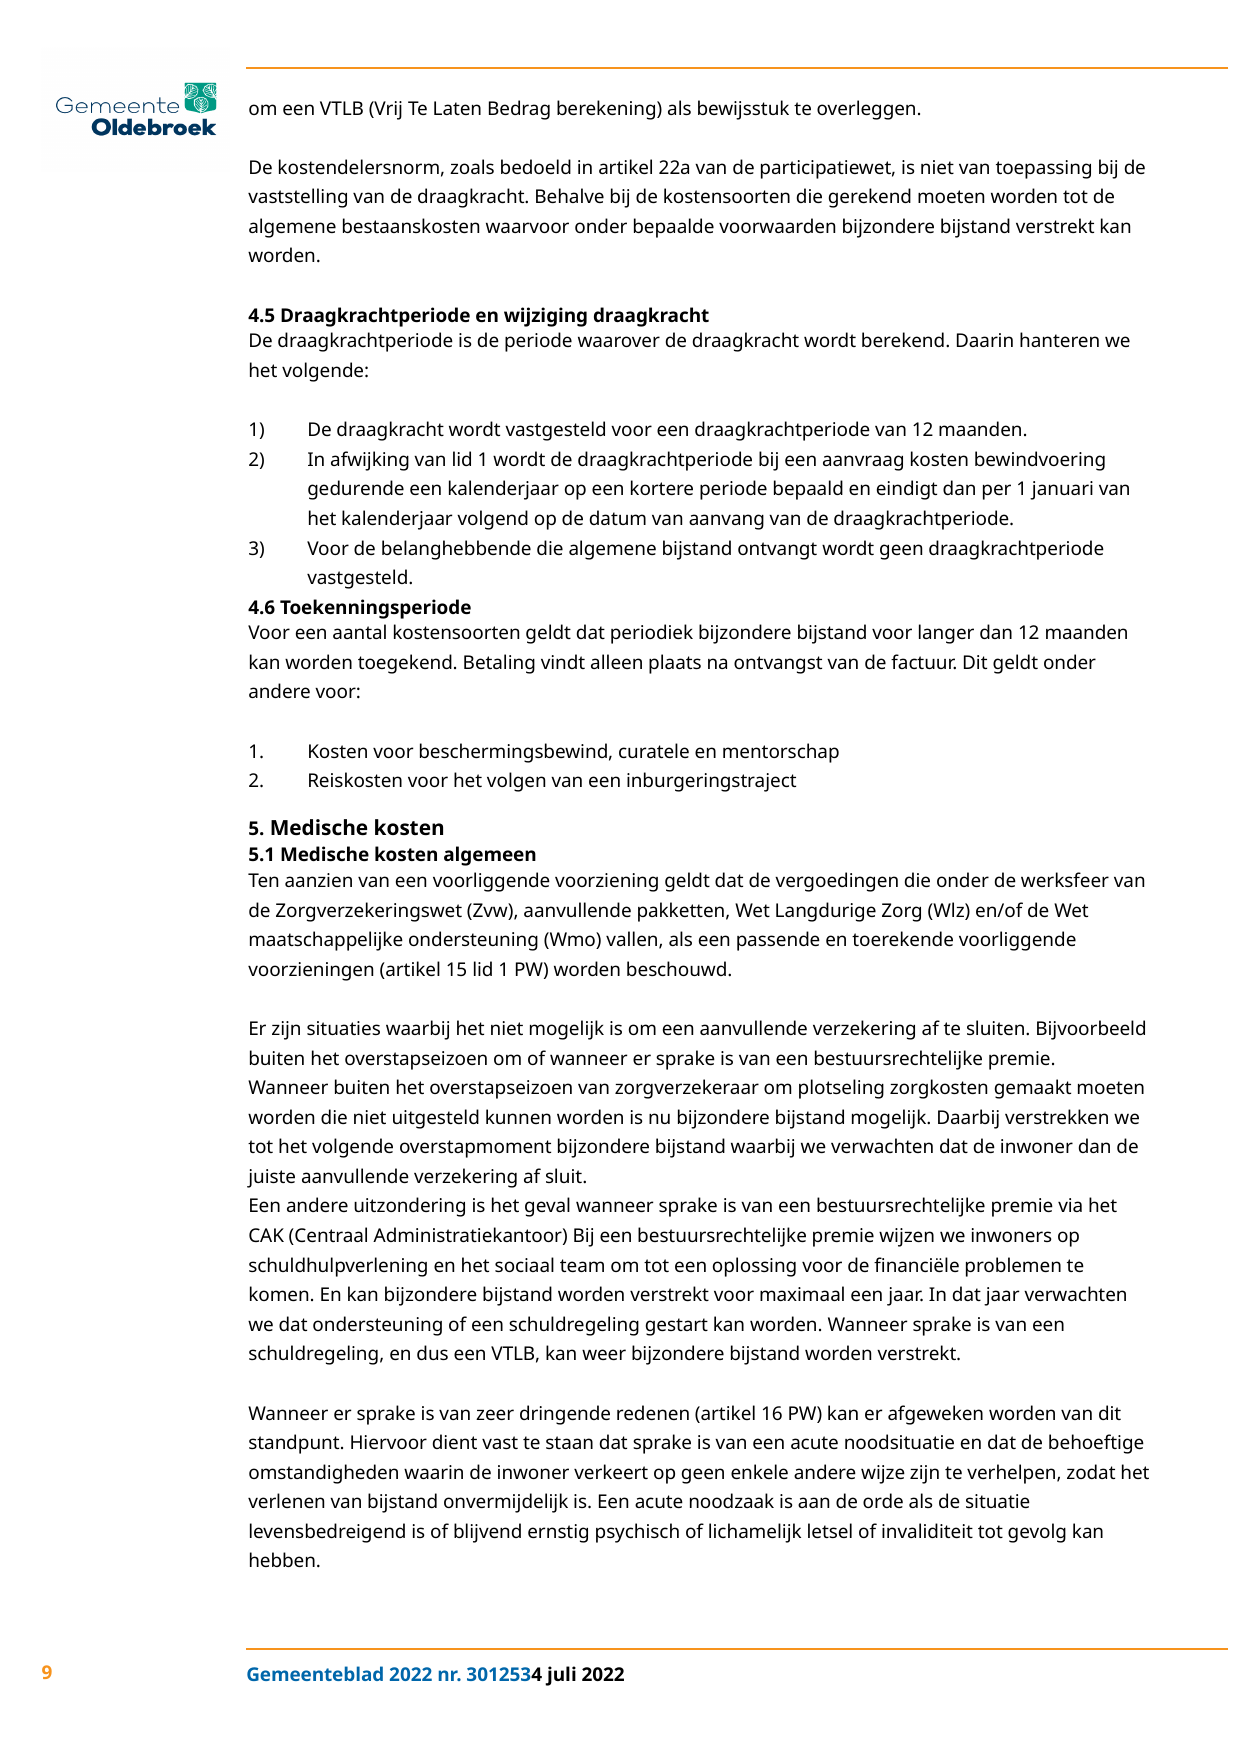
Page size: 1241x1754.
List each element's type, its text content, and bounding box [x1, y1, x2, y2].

text Ten aanzien van een voorliggende voorziening geldt dat de vergoedingen die onder de werksfeer van de Zorgverzekeringswet (Zvw), aanvullende pakketten, Wet Langdurige Zorg (Wlz) en/of de Wet maatschappelijke ondersteuning (Wmo) vallen, als een passende en toerekende voorliggende voorzieningen (artikel 15 lid 1 PW) worden beschouwd. [248, 867, 1152, 982]
list Kosten voor beschermingsbewind, curatele en mentorschap [248, 738, 1152, 764]
list De draagkracht wordt vastgesteld voor een draagkrachtperiode van 12 maanden. [248, 416, 1152, 442]
list In afwijking van lid 1 wordt de draagkrachtperiode bij een aanvraag kosten bewindvoering gedurende een kalenderjaar op een kortere periode bepaald en eindigt dan per 1 januari van het kalenderjaar volgend op de datum van aanvang van de draagkrachtperiode. [248, 446, 1152, 531]
text 4.5 Draagkrachtperiode en wijziging draagkracht [248, 302, 1152, 328]
text De draagkrachtperiode is de periode waarover de draagkracht wordt berekend. Daarin hanteren we het volgende: [248, 328, 1152, 383]
list Reiskosten voor het volgen van een inburgeringstraject [248, 767, 1152, 793]
text Wanneer er sprake is van zeer dringende redenen (artikel 16 PW) kan er afgeweken worden van dit standpunt. Hiervoor dient vast te staan dat sprake is van een acute noodsituatie en dat de behoeftige omstandigheden waarin de inwoner verkeert op geen enkele andere wijze zijn te verhelpen, zodat het verlenen van bijstand onvermijdelijk is. Een acute noodzaak is aan de orde als de situatie levensbedreigend is of blijvend ernstig psychisch of lichamelijk letsel of invaliditeit tot gevolg kan hebben. [248, 1400, 1152, 1573]
text Voor een aantal kostensoorten geldt dat periodiek bijzondere bijstand voor langer dan 12 maanden kan worden toegekend. Betaling vindt alleen plaats na ontvangst van de factuur. Dit geldt onder andere voor: [248, 619, 1152, 704]
text Een andere uitzondering is het geval wanneer sprake is van een bestuursrechtelijke premie via het CAK (Centraal Administratiekantoor) Bij een bestuursrechtelijke premie wijzen we inwoners op schuldhulpverlening en het sociaal team om tot een oplossing voor de financiële problemen te komen. En kan bijzondere bijstand worden verstrekt voor maximaal een jaar. In dat jaar verwachten we dat ondersteuning of een schuldregeling gestart kan worden. Wanneer sprake is van een schuldregeling, en dus een VTLB, kan weer bijzondere bijstand worden verstrekt. [248, 1193, 1152, 1366]
list Voor de belanghebbende die algemene bijstand ontvangt wordt geen draagkrachtperiode vastgesteld. [248, 535, 1152, 590]
text 4.6 Toekenningsperiode [248, 594, 1152, 619]
text 5. Medische kosten [248, 813, 1152, 842]
text om een VTLB (Vrij Te Laten Bedrag berekening) als bewijsstuk te overleggen. [248, 95, 1152, 121]
picture [41, 47, 231, 172]
text 5.1 Medische kosten algemeen [248, 842, 1152, 867]
text De kostendelersnorm, zoals bedoeld in artikel 22a van de participatiewet, is niet van toepassing bij de vaststelling van de draagkracht. Behalve bij de kostensoorten die gerekend moeten worden tot de algemene bestaanskosten waarvoor onder bepaalde voorwaarden bijzondere bijstand verstrekt kan worden. [248, 154, 1152, 268]
text Wanneer buiten het overstapseizoen van zorgverzekeraar om plotseling zorgkosten gemaakt moeten worden die niet uitgesteld kunnen worden is nu bijzondere bijstand mogelijk. Daarbij verstrekken we tot het volgende overstapmoment bijzondere bijstand waarbij we verwachten dat de inwoner dan de juiste aanvullende verzekering af sluit. [248, 1074, 1152, 1189]
text Er zijn situaties waarbij het niet mogelijk is om een aanvullende verzekering af te sluiten. Bijvoorbeeld buiten het overstapseizoen om of wanneer er sprake is van een bestuursrechtelijke premie. [248, 1015, 1152, 1071]
